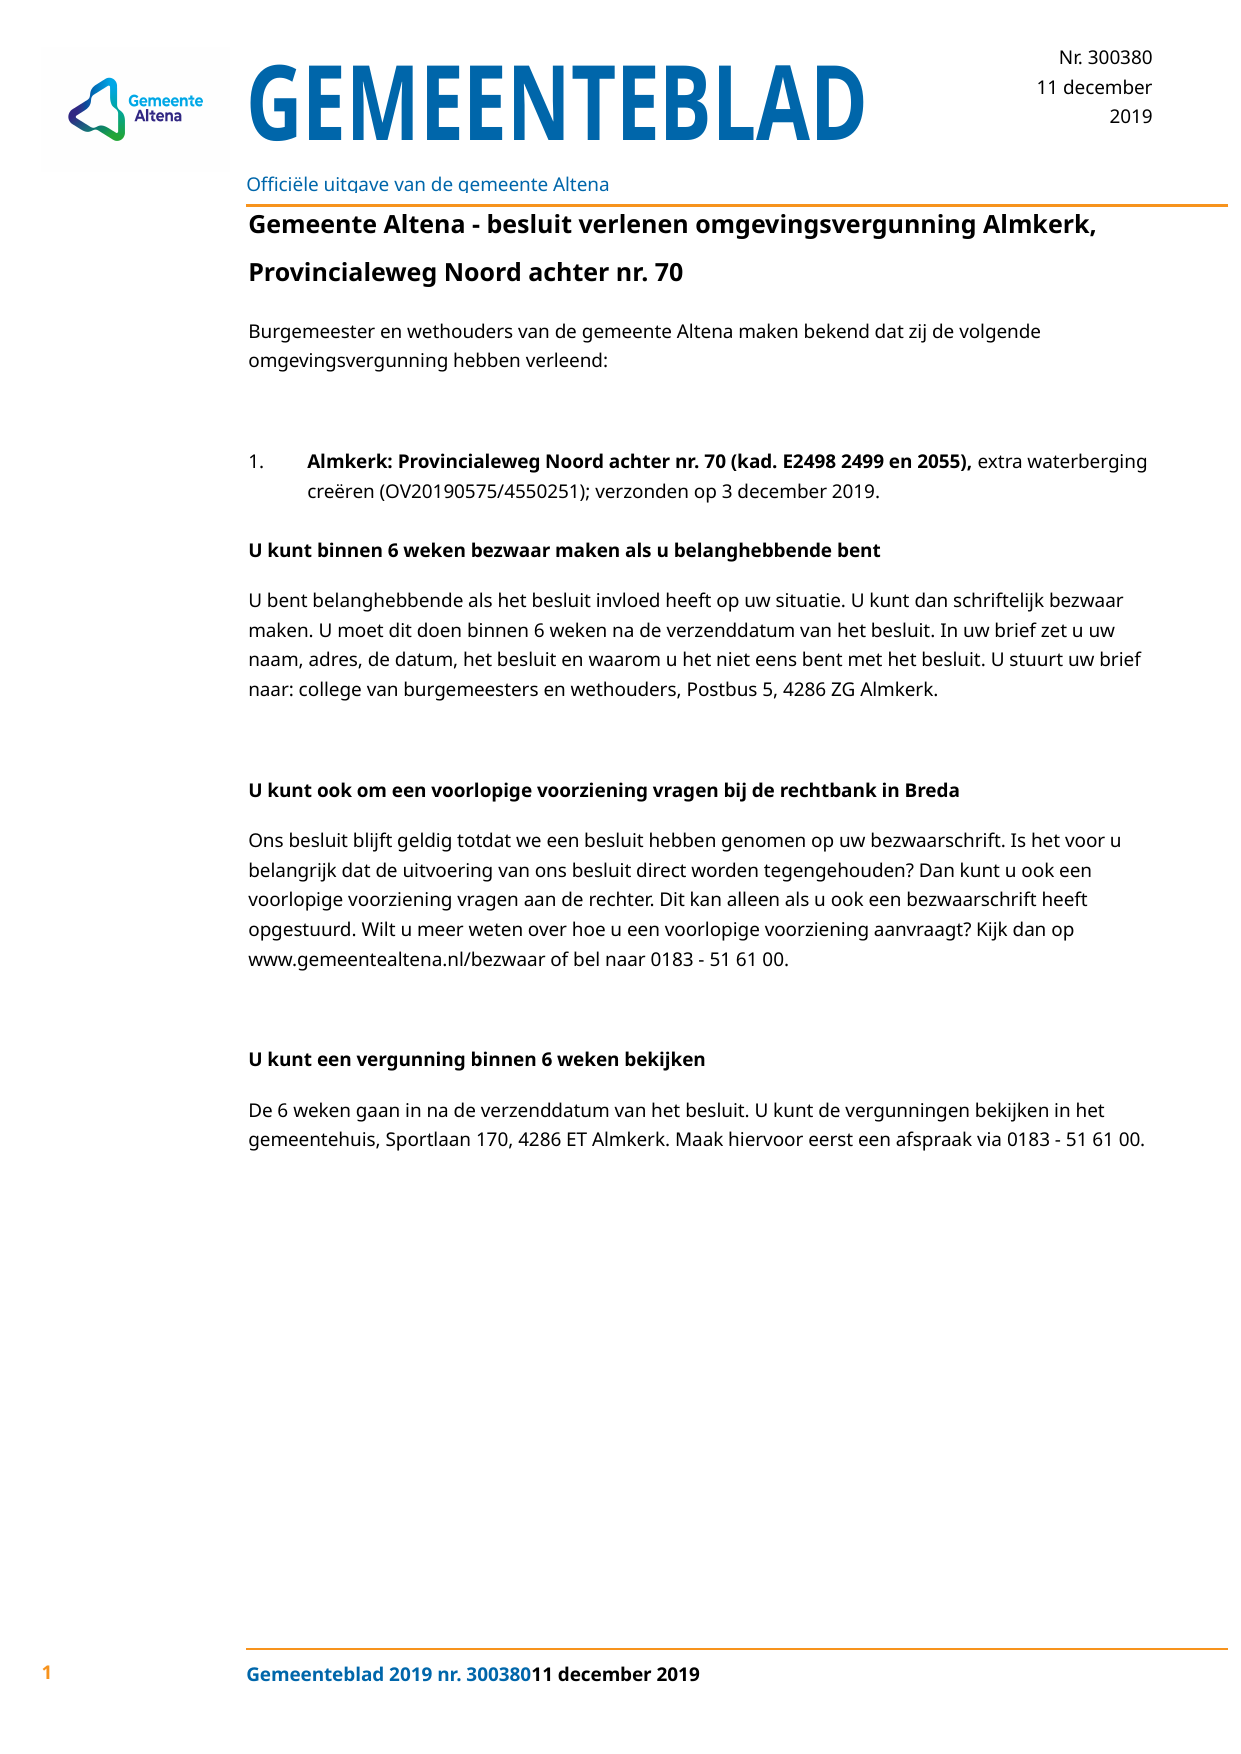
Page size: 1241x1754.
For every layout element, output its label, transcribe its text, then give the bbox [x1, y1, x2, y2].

text U kunt binnen 6 weken bezwaar maken als u belanghebbende bent [248, 537, 1152, 563]
text De 6 weken gaan in na de verzenddatum van het besluit. U kunt de vergunningen bekijken in het gemeentehuis, Sportlaan 170, 4286 ET Almkerk. Maak hiervoor eerst een afspraak via 0183 - 51 61 00. [248, 1097, 1152, 1152]
text U kunt ook om een voorlopige voorziening vragen bij de rechtbank in Breda [248, 777, 1152, 803]
text U bent belanghebbende als het besluit invloed heeft op uw situatie. U kunt dan schriftelijk bezwaar maken. U moet dit doen binnen 6 weken na de verzenddatum van het besluit. In uw brief zet u uw naam, adres, de datum, het besluit en waarom u het niet eens bent met het besluit. U stuurt uw brief naar: college van burgemeesters en wethouders, Postbus 5, 4286 ZG Almkerk. [248, 587, 1152, 702]
picture [41, 47, 231, 172]
text Burgemeester en wethouders van de gemeente Altena maken bekend dat zij de volgende omgevingsvergunning hebben verleend: [248, 318, 1152, 373]
text Ons besluit blijft geldig totdat we een besluit hebben genomen op uw bezwaarschrift. Is het voor u belangrijk dat de uitvoering van ons besluit direct worden tegengehouden? Dan kunt u ook een voorlopige voorziening vragen aan de rechter. Dit kan alleen als u ook een bezwaarschrift heeft opgestuurd. Wilt u meer weten over hoe u een voorlopige voorziening aanvraagt? Kijk dan op www.gemeentealtena.nl/bezwaar of bel naar 0183 - 51 61 00. [248, 827, 1152, 972]
text U kunt een vergunning binnen 6 weken bekijken [248, 1047, 1152, 1072]
list Almkerk: Provincialeweg Noord achter nr. 70 (kad. E2498 2499 en 2055), extra waterberging creëren (OV20190575/4550251); verzonden op 3 december 2019. [248, 448, 1152, 504]
text Gemeente Altena - besluit verlenen omgevingsvergunning Almkerk, Provincialeweg Noord achter nr. 70 [248, 207, 1152, 288]
